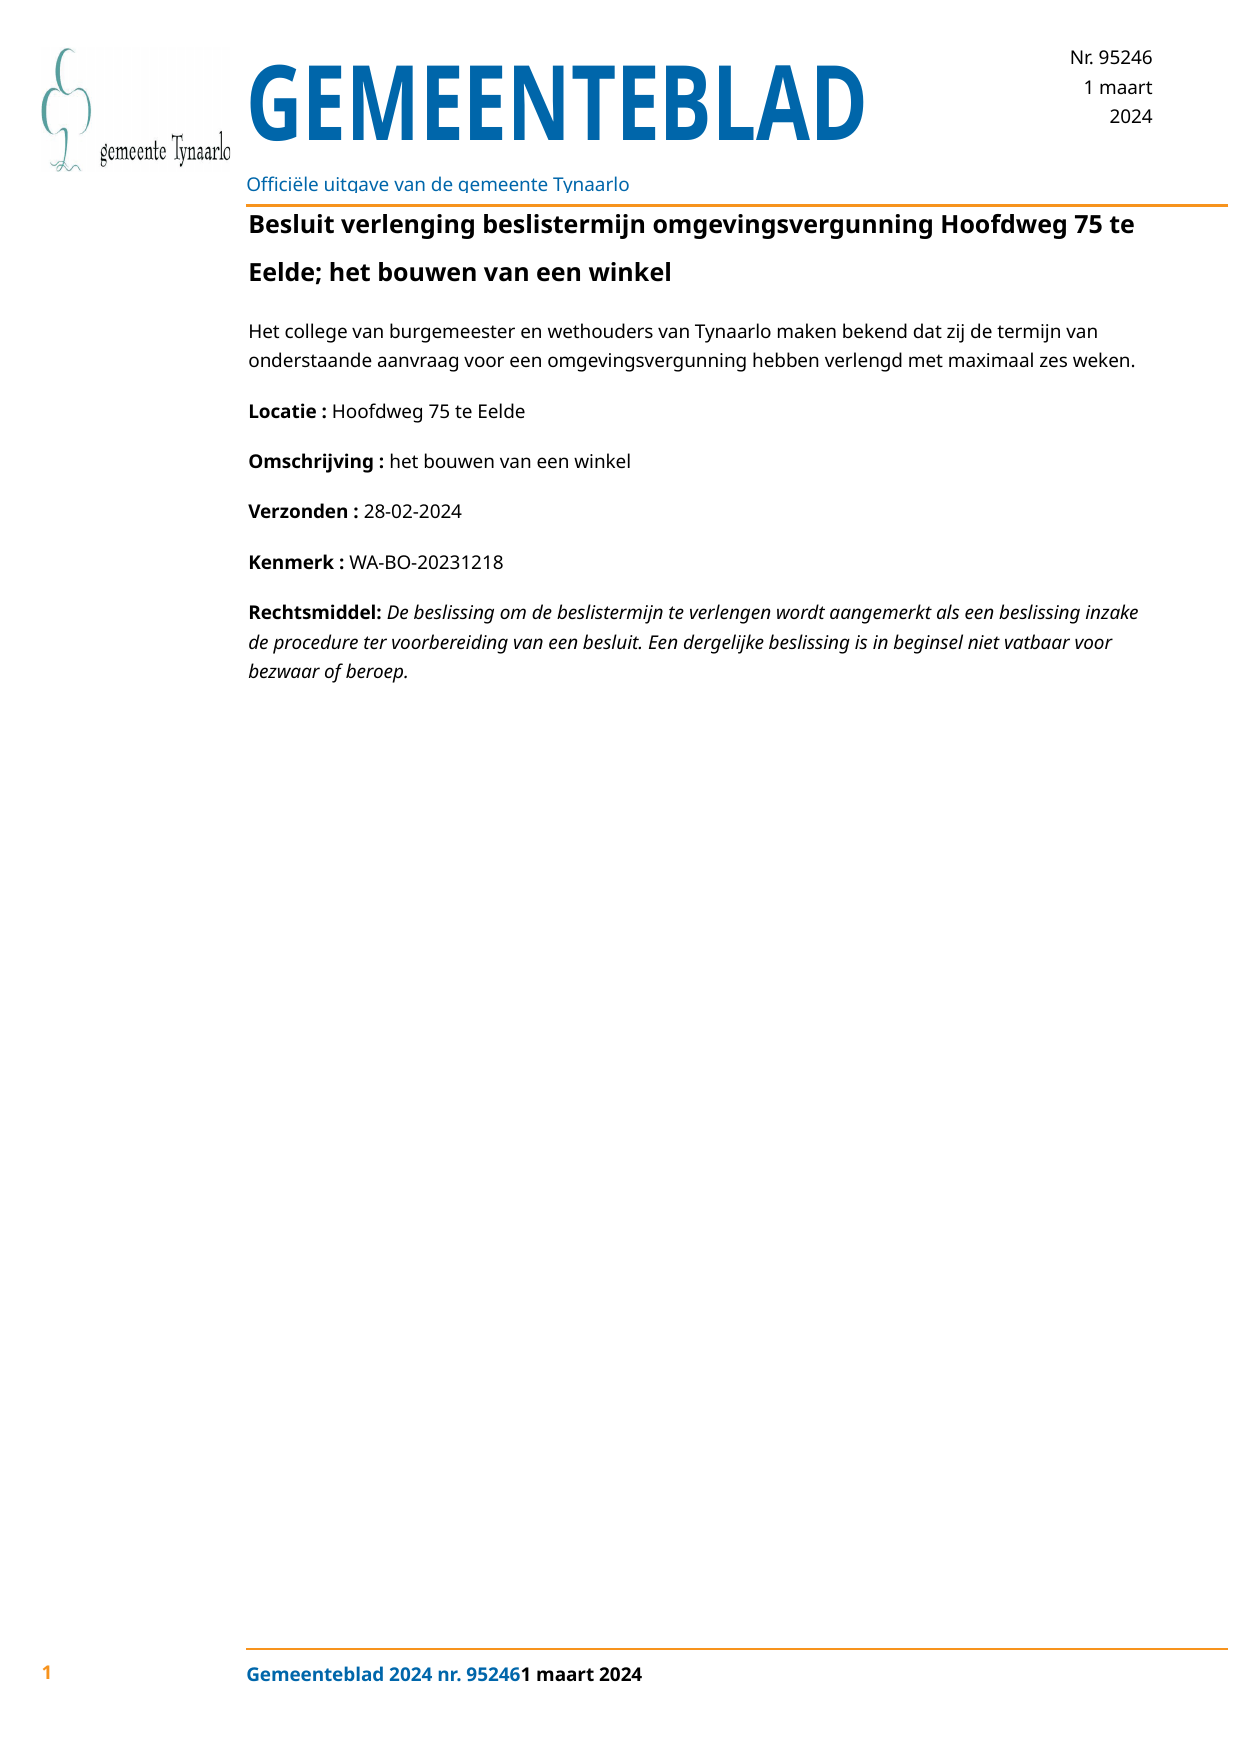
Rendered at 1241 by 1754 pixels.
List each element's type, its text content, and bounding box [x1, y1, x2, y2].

text Rechtsmiddel: De beslissing om de beslistermijn te verlengen wordt aangemerkt als een beslissing inzake de procedure ter voorbereiding van een besluit. Een dergelijke beslissing is in beginsel niet vatbaar voor bezwaar of beroep. [248, 599, 1152, 684]
text Besluit verlenging beslistermijn omgevingsvergunning Hoofdweg 75 te Eelde; het bouwen van een winkel [248, 207, 1152, 288]
text Verzonden : 28-02-2024 [248, 499, 1152, 524]
text Het college van burgemeester en wethouders van Tynaarlo maken bekend dat zij de termijn van onderstaande aanvraag voor een omgevingsvergunning hebben verlengd met maximaal zes weken. [248, 318, 1152, 373]
text Kenmerk : WA-BO-20231218 [248, 549, 1152, 575]
picture [41, 47, 231, 172]
text Omschrijving : het bouwen van een winkel [248, 448, 1152, 474]
text Locatie : Hoofdweg 75 te Eelde [248, 398, 1152, 424]
